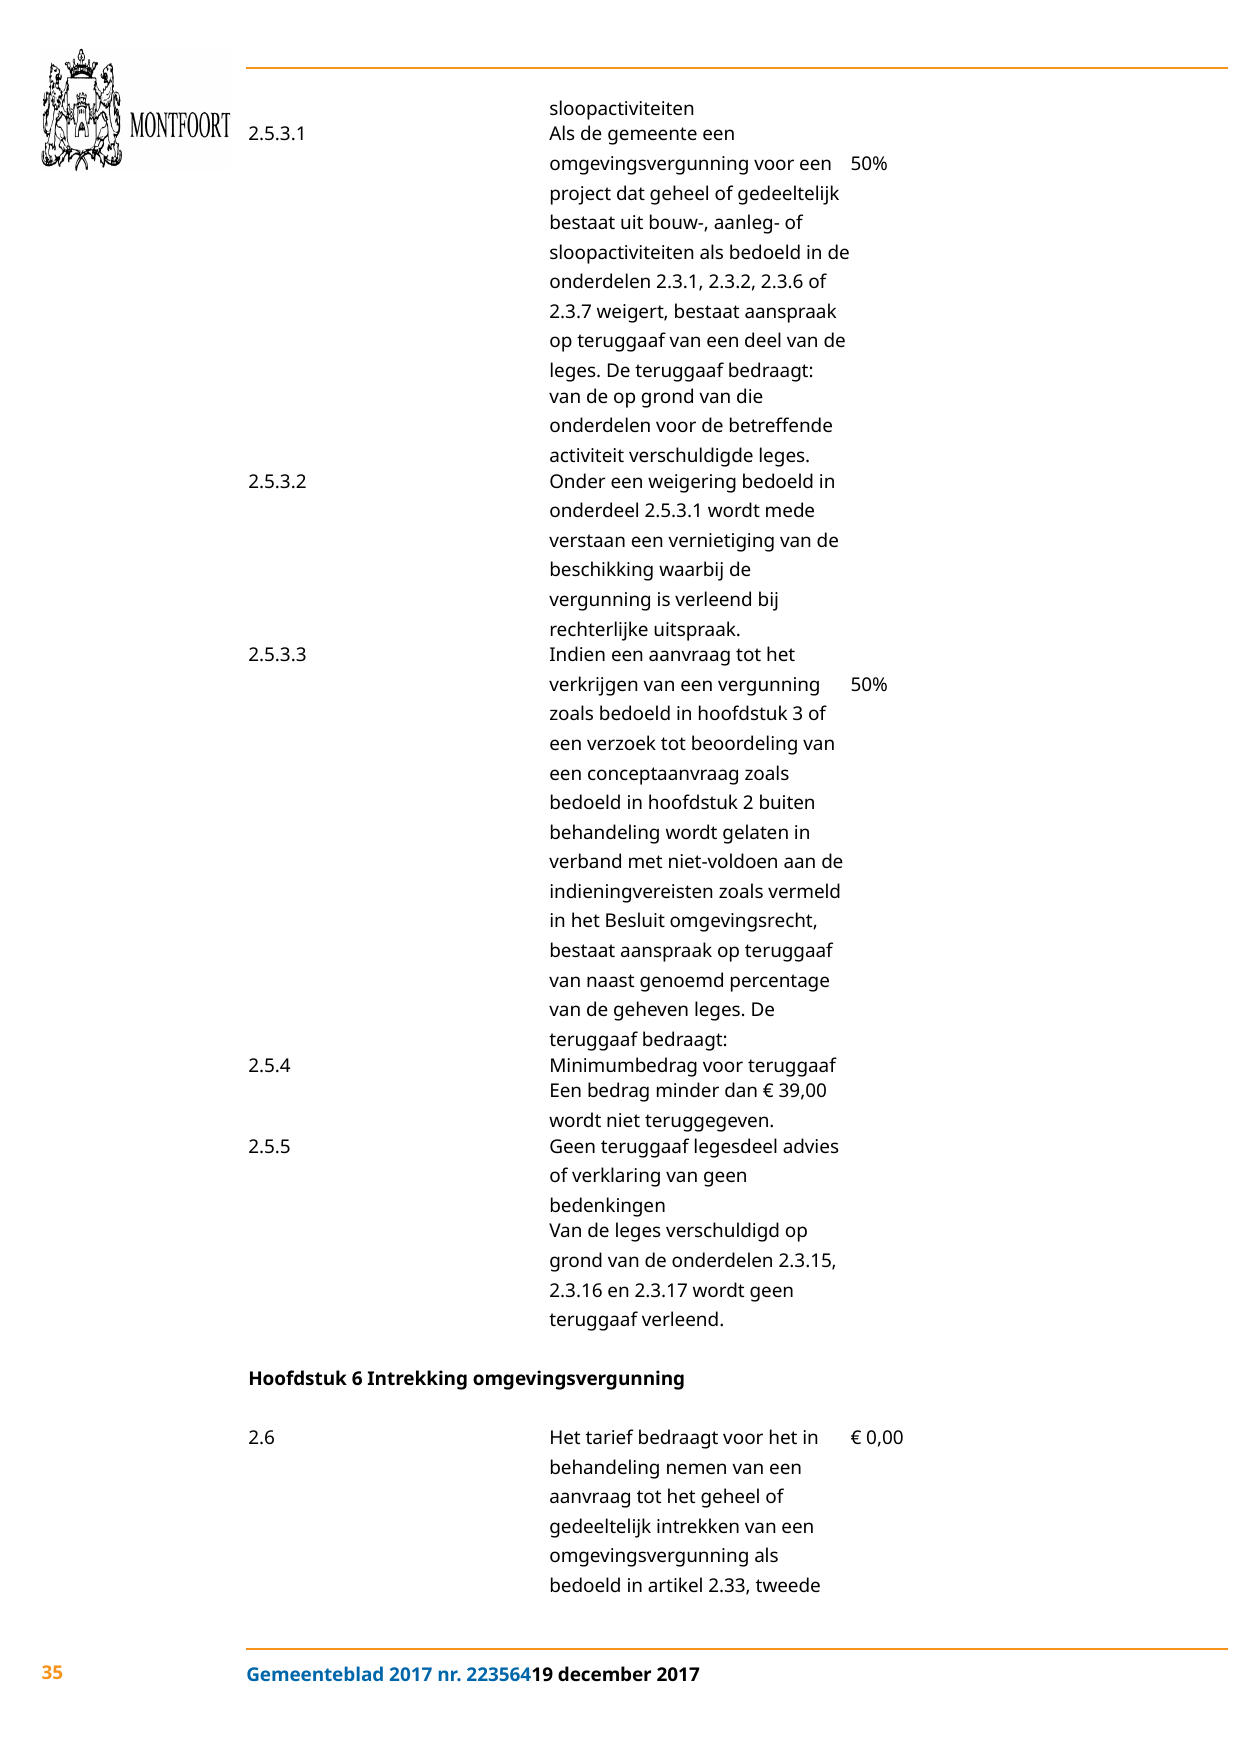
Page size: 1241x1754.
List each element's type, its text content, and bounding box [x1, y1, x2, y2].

table_cell Indien een aanvraag tot het verkrijgen van een vergunning zoals bedoeld in hoofdstuk 3 of een verzoek tot beoordeling van een conceptaanvraag zoals bedoeld in hoofdstuk 2 buiten behandeling wordt gelaten in verband met niet-voldoen aan de indieningvereisten zoals vermeld in het Besluit omgevingsrecht, bestaat aanspraak op teruggaaf van naast genoemd percentage van de geheven leges. De teruggaaf bedraagt: [549, 641, 850, 1052]
table_cell Als de gemeente een omgevingsvergunning voor een project dat geheel of gedeeltelijk bestaat uit bouw-, aanleg- of sloopactiviteiten als bedoeld in de onderdelen 2.3.1, 2.3.2, 2.3.6 of 2.3.7 weigert, bestaat aanspraak op teruggaaf van een deel van de leges. De teruggaaf bedraagt: [549, 121, 850, 383]
table_cell 50% [850, 121, 1152, 383]
table_cell [850, 1052, 1152, 1077]
table_cell 2.5.3.1 [248, 121, 549, 383]
text Hoofdstuk 6 Intrekking omgevingsvergunning [248, 1365, 1152, 1391]
table_cell 2.5.3.3 [248, 641, 549, 1052]
table_cell [248, 383, 549, 468]
table_cell Geen teruggaaf legesdeel advies of verklaring van geen bedenkingen [549, 1133, 850, 1218]
table_cell Van de leges verschuldigd op grond van de onderdelen 2.3.15, 2.3.16 en 2.3.17 wordt geen teruggaaf verleend. [549, 1218, 850, 1332]
table_cell sloopactiviteiten [549, 95, 850, 121]
table_cell [248, 1078, 549, 1133]
table_cell [850, 468, 1152, 641]
table_cell 2.5.3.2 [248, 468, 549, 641]
table_cell [850, 95, 1152, 121]
picture [41, 47, 231, 172]
table_cell Een bedrag minder dan € 39,00 wordt niet teruggegeven. [549, 1078, 850, 1133]
table_header 2.6 [248, 1424, 549, 1598]
table_header Het tarief bedraagt voor het in behandeling nemen van een aanvraag tot het geheel of gedeeltelijk intrekken van een omgevingsvergunning als bedoeld in artikel 2.33, tweede [549, 1424, 850, 1598]
table_cell 50% [850, 641, 1152, 1052]
table_header € 0,00 [850, 1424, 1152, 1598]
table_cell [850, 1078, 1152, 1133]
table_cell [248, 95, 549, 121]
table_cell van de op grond van die onderdelen voor de betreffende activiteit verschuldigde leges. [549, 383, 850, 468]
table_cell [248, 1218, 549, 1332]
table_cell 2.5.4 [248, 1052, 549, 1077]
table_cell [850, 1133, 1152, 1218]
table_cell Onder een weigering bedoeld in onderdeel 2.5.3.1 wordt mede verstaan een vernietiging van de beschikking waarbij de vergunning is verleend bij rechterlijke uitspraak. [549, 468, 850, 641]
table_cell 2.5.5 [248, 1133, 549, 1218]
table_cell [850, 1218, 1152, 1332]
table_cell Minimumbedrag voor teruggaaf [549, 1052, 850, 1077]
